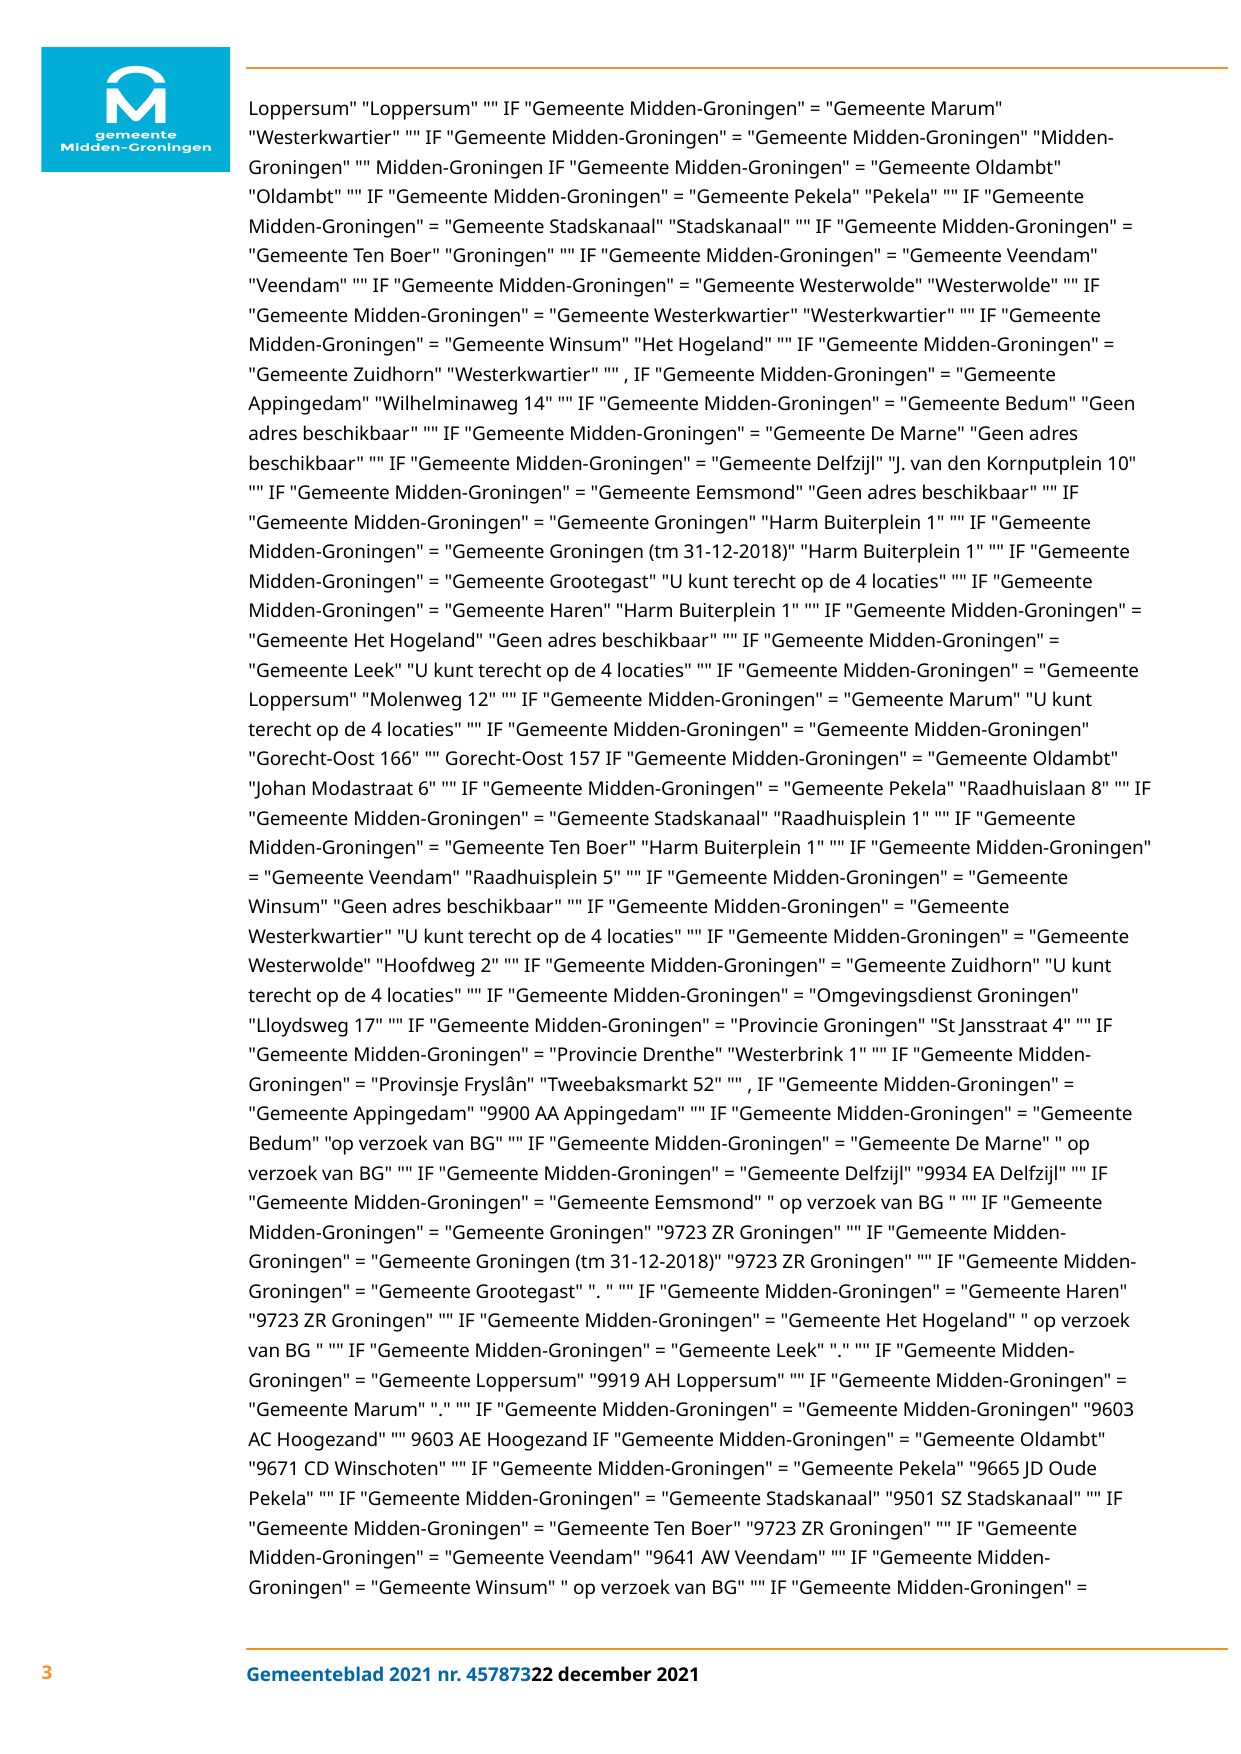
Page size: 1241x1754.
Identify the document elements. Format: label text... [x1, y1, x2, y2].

text Loppersum" "Loppersum" "" IF "Gemeente Midden-Groningen" = "Gemeente Marum" "Westerkwartier" "" IF "Gemeente Midden-Groningen" = "Gemeente Midden-Groningen" "Midden-Groningen" "" Midden-Groningen IF "Gemeente Midden-Groningen" = "Gemeente Oldambt" "Oldambt" "" IF "Gemeente Midden-Groningen" = "Gemeente Pekela" "Pekela" "" IF "Gemeente Midden-Groningen" = "Gemeente Stadskanaal" "Stadskanaal" "" IF "Gemeente Midden-Groningen" = "Gemeente Ten Boer" "Groningen" "" IF "Gemeente Midden-Groningen" = "Gemeente Veendam" "Veendam" "" IF "Gemeente Midden-Groningen" = "Gemeente Westerwolde" "Westerwolde" "" IF "Gemeente Midden-Groningen" = "Gemeente Westerkwartier" "Westerkwartier" "" IF "Gemeente Midden-Groningen" = "Gemeente Winsum" "Het Hogeland" "" IF "Gemeente Midden-Groningen" = "Gemeente Zuidhorn" "Westerkwartier" "" , IF "Gemeente Midden-Groningen" = "Gemeente Appingedam" "Wilhelminaweg 14" "" IF "Gemeente Midden-Groningen" = "Gemeente Bedum" "Geen adres beschikbaar" "" IF "Gemeente Midden-Groningen" = "Gemeente De Marne" "Geen adres beschikbaar" "" IF "Gemeente Midden-Groningen" = "Gemeente Delfzijl" "J. van den Kornputplein 10" "" IF "Gemeente Midden-Groningen" = "Gemeente Eemsmond" "Geen adres beschikbaar" "" IF "Gemeente Midden-Groningen" = "Gemeente Groningen" "Harm Buiterplein 1" "" IF "Gemeente Midden-Groningen" = "Gemeente Groningen (tm 31-12-2018)" "Harm Buiterplein 1" "" IF "Gemeente Midden-Groningen" = "Gemeente Grootegast" "U kunt terecht op de 4 locaties" "" IF "Gemeente Midden-Groningen" = "Gemeente Haren" "Harm Buiterplein 1" "" IF "Gemeente Midden-Groningen" = "Gemeente Het Hogeland" "Geen adres beschikbaar" "" IF "Gemeente Midden-Groningen" = "Gemeente Leek" "U kunt terecht op de 4 locaties" "" IF "Gemeente Midden-Groningen" = "Gemeente Loppersum" "Molenweg 12" "" IF "Gemeente Midden-Groningen" = "Gemeente Marum" "U kunt terecht op de 4 locaties" "" IF "Gemeente Midden-Groningen" = "Gemeente Midden-Groningen" "Gorecht-Oost 166" "" Gorecht-Oost 157 IF "Gemeente Midden-Groningen" = "Gemeente Oldambt" "Johan Modastraat 6" "" IF "Gemeente Midden-Groningen" = "Gemeente Pekela" "Raadhuislaan 8" "" IF "Gemeente Midden-Groningen" = "Gemeente Stadskanaal" "Raadhuisplein 1" "" IF "Gemeente Midden-Groningen" = "Gemeente Ten Boer" "Harm Buiterplein 1" "" IF "Gemeente Midden-Groningen" = "Gemeente Veendam" "Raadhuisplein 5" "" IF "Gemeente Midden-Groningen" = "Gemeente Winsum" "Geen adres beschikbaar" "" IF "Gemeente Midden-Groningen" = "Gemeente Westerkwartier" "U kunt terecht op de 4 locaties" "" IF "Gemeente Midden-Groningen" = "Gemeente Westerwolde" "Hoofdweg 2" "" IF "Gemeente Midden-Groningen" = "Gemeente Zuidhorn" "U kunt terecht op de 4 locaties" "" IF "Gemeente Midden-Groningen" = "Omgevingsdienst Groningen" "Lloydsweg 17" "" IF "Gemeente Midden-Groningen" = "Provincie Groningen" "St Jansstraat 4" "" IF "Gemeente Midden-Groningen" = "Provincie Drenthe" "Westerbrink 1" "" IF "Gemeente Midden-Groningen" = "Provinsje Fryslân" "Tweebaksmarkt 52" "" , IF "Gemeente Midden-Groningen" = "Gemeente Appingedam" "9900 AA Appingedam" "" IF "Gemeente Midden-Groningen" = "Gemeente Bedum" "op verzoek van BG" "" IF "Gemeente Midden-Groningen" = "Gemeente De Marne" " op verzoek van BG" "" IF "Gemeente Midden-Groningen" = "Gemeente Delfzijl" "9934 EA Delfzijl" "" IF "Gemeente Midden-Groningen" = "Gemeente Eemsmond" " op verzoek van BG " "" IF "Gemeente Midden-Groningen" = "Gemeente Groningen" "9723 ZR Groningen" "" IF "Gemeente Midden-Groningen" = "Gemeente Groningen (tm 31-12-2018)" "9723 ZR Groningen" "" IF "Gemeente Midden-Groningen" = "Gemeente Grootegast" ". " "" IF "Gemeente Midden-Groningen" = "Gemeente Haren" "9723 ZR Groningen" "" IF "Gemeente Midden-Groningen" = "Gemeente Het Hogeland" " op verzoek van BG " "" IF "Gemeente Midden-Groningen" = "Gemeente Leek" "." "" IF "Gemeente Midden-Groningen" = "Gemeente Loppersum" "9919 AH Loppersum" "" IF "Gemeente Midden-Groningen" = "Gemeente Marum" "." "" IF "Gemeente Midden-Groningen" = "Gemeente Midden-Groningen" "9603 AC Hoogezand" "" 9603 AE Hoogezand IF "Gemeente Midden-Groningen" = "Gemeente Oldambt" "9671 CD Winschoten" "" IF "Gemeente Midden-Groningen" = "Gemeente Pekela" "9665 JD Oude Pekela" "" IF "Gemeente Midden-Groningen" = "Gemeente Stadskanaal" "9501 SZ Stadskanaal" "" IF "Gemeente Midden-Groningen" = "Gemeente Ten Boer" "9723 ZR Groningen" "" IF "Gemeente Midden-Groningen" = "Gemeente Veendam" "9641 AW Veendam" "" IF "Gemeente Midden-Groningen" = "Gemeente Winsum" " op verzoek van BG" "" IF "Gemeente Midden-Groningen" = [248, 95, 1152, 1600]
picture [108, 66, 164, 82]
picture [107, 89, 165, 122]
picture [184, 146, 190, 153]
